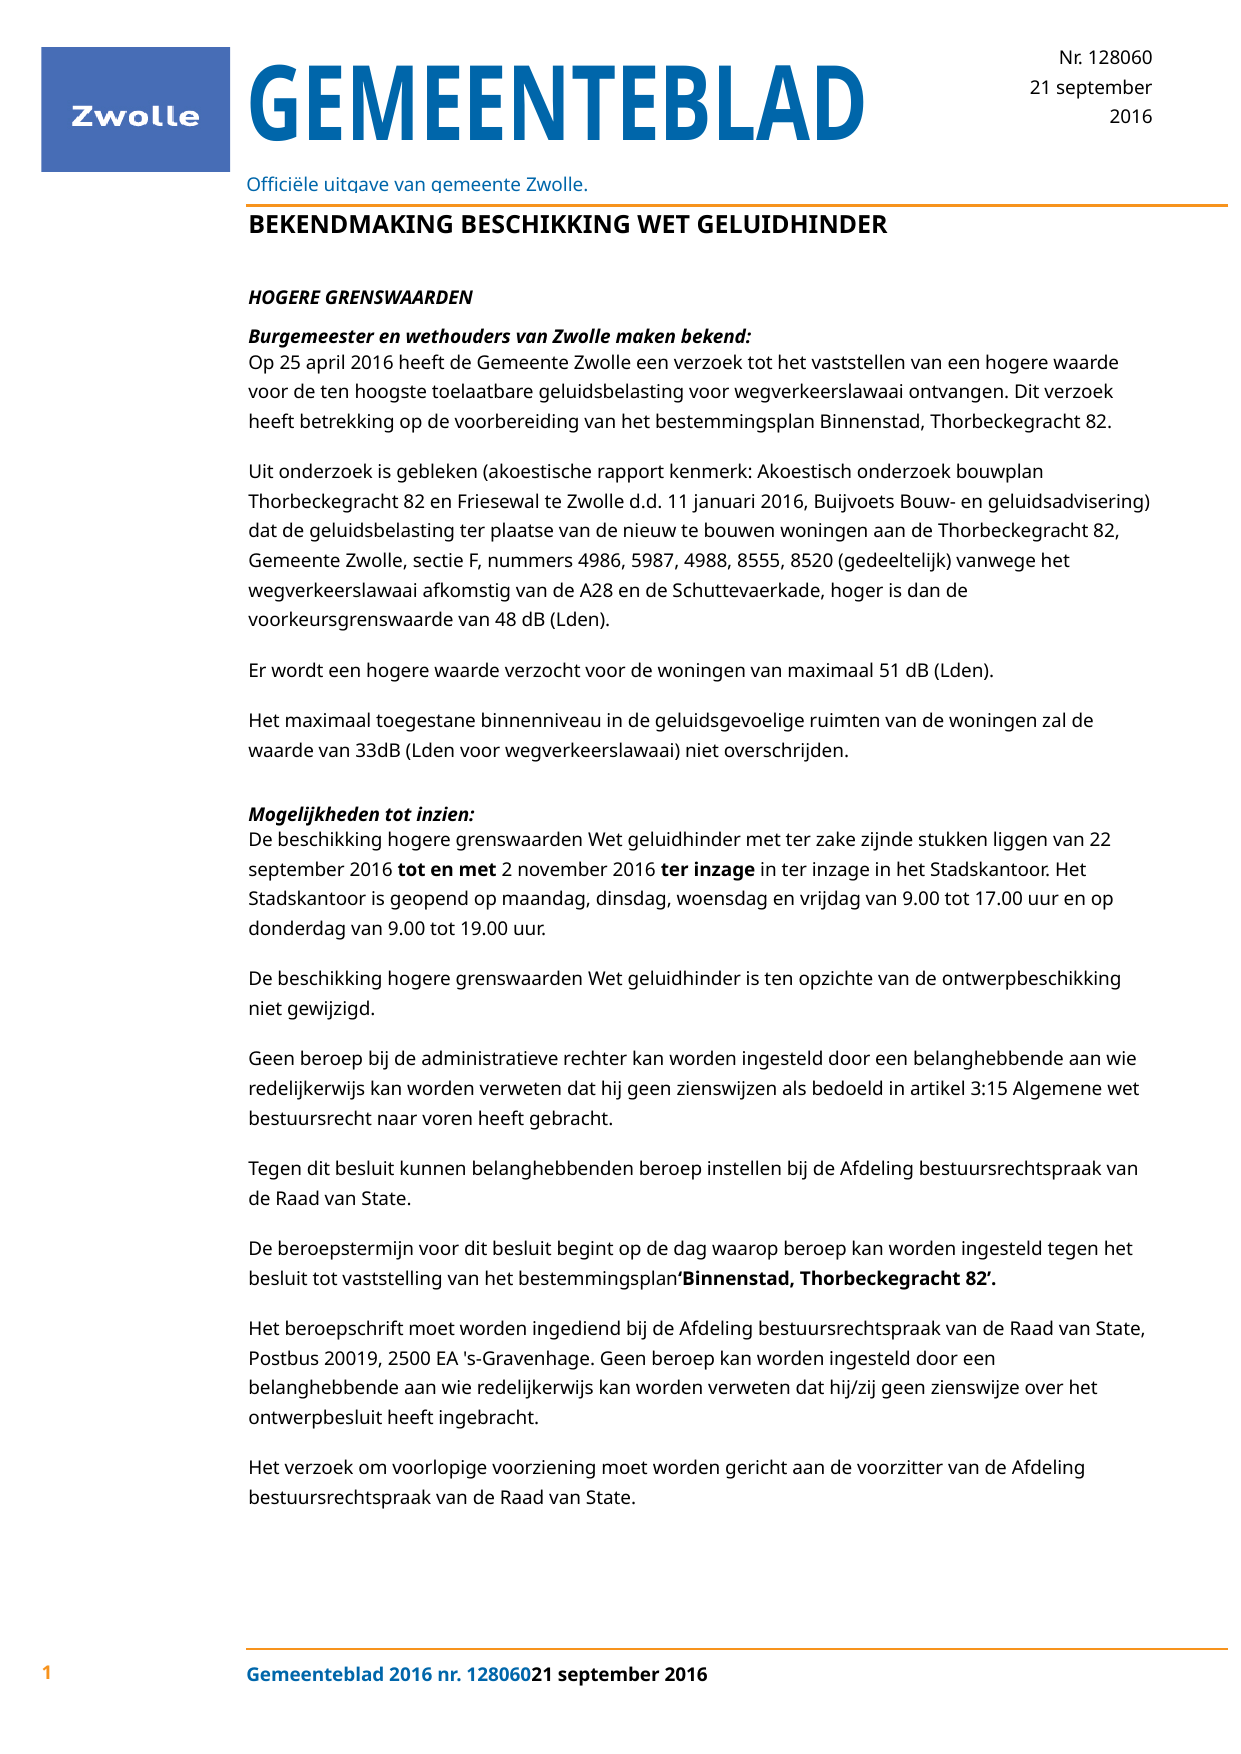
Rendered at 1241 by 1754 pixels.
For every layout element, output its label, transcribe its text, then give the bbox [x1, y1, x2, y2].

text Geen beroep bij de administratieve rechter kan worden ingesteld door een belanghebbende aan wie redelijkerwijs kan worden verweten dat hij geen zienswijzen als bedoeld in artikel 3:15 Algemene wet bestuursrecht naar voren heeft gebracht. [248, 1046, 1152, 1131]
text De beroepstermijn voor dit besluit begint op de dag waarop beroep kan worden ingesteld tegen het besluit tot vaststelling van het bestemmingsplan‘Binnenstad, Thorbeckegracht 82’. [248, 1235, 1152, 1291]
text De beschikking hogere grenswaarden Wet geluidhinder is ten opzichte van de ontwerpbeschikking niet gewijzigd. [248, 966, 1152, 1021]
text Mogelijkheden tot inzien: [248, 801, 1152, 826]
picture [41, 47, 231, 172]
text Tegen dit besluit kunnen belanghebbenden beroep instellen bij de Afdeling bestuursrechtspraak van de Raad van State. [248, 1155, 1152, 1211]
text Uit onderzoek is gebleken (akoestische rapport kenmerk: Akoestisch onderzoek bouwplan Thorbeckegracht 82 en Friesewal te Zwolle d.d. 11 januari 2016, Buijvoets Bouw- en geluidsadvisering) dat de geluidsbelasting ter plaatse van de nieuw te bouwen woningen aan de Thorbeckegracht 82, Gemeente Zwolle, sectie F, nummers 4986, 5987, 4988, 8555, 8520 (gedeeltelijk) vanwege het wegverkeerslawaai afkomstig van de A28 en de Schuttevaerkade, hoger is dan de voorkeursgrenswaarde van 48 dB (Lden). [248, 458, 1152, 632]
text De beschikking hogere grenswaarden Wet geluidhinder met ter zake zijnde stukken liggen van 22 september 2016 tot en met 2 november 2016 ter inzage in ter inzage in het Stadskantoor. Het Stadskantoor is geopend op maandag, dinsdag, woensdag en vrijdag van 9.00 tot 17.00 uur en op donderdag van 9.00 tot 19.00 uur. [248, 826, 1152, 941]
text BEKENDMAKING BESCHIKKING WET GELUIDHINDER [248, 207, 1152, 241]
text Het maximaal toegestane binnenniveau in de geluidsgevoelige ruimten van de woningen zal de waarde van 33dB (Lden voor wegverkeerslawaai) niet overschrijden. [248, 707, 1152, 762]
text Burgemeester en wethouders van Zwolle maken bekend: [248, 323, 1152, 349]
text Het beroepschrift moet worden ingediend bij de Afdeling bestuursrechtspraak van de Raad van State, Postbus 20019, 2500 EA 's-Gravenhage. Geen beroep kan worden ingesteld door een belanghebbende aan wie redelijkerwijs kan worden verweten dat hij/zij geen zienswijze over het ontwerpbesluit heeft ingebracht. [248, 1315, 1152, 1430]
text Op 25 april 2016 heeft de Gemeente Zwolle een verzoek tot het vaststellen van een hogere waarde voor de ten hoogste toelaatbare geluidsbelasting voor wegverkeerslawaai ontvangen. Dit verzoek heeft betrekking op de voorbereiding van het bestemmingsplan Binnenstad, Thorbeckegracht 82. [248, 349, 1152, 434]
text Er wordt een hogere waarde verzocht voor de woningen van maximaal 51 dB (Lden). [248, 657, 1152, 682]
text Het verzoek om voorlopige voorziening moet worden gericht aan de voorzitter van de Afdeling bestuursrechtspraak van de Raad van State. [248, 1454, 1152, 1510]
text HOGERE GRENSWAARDEN [248, 284, 1152, 309]
